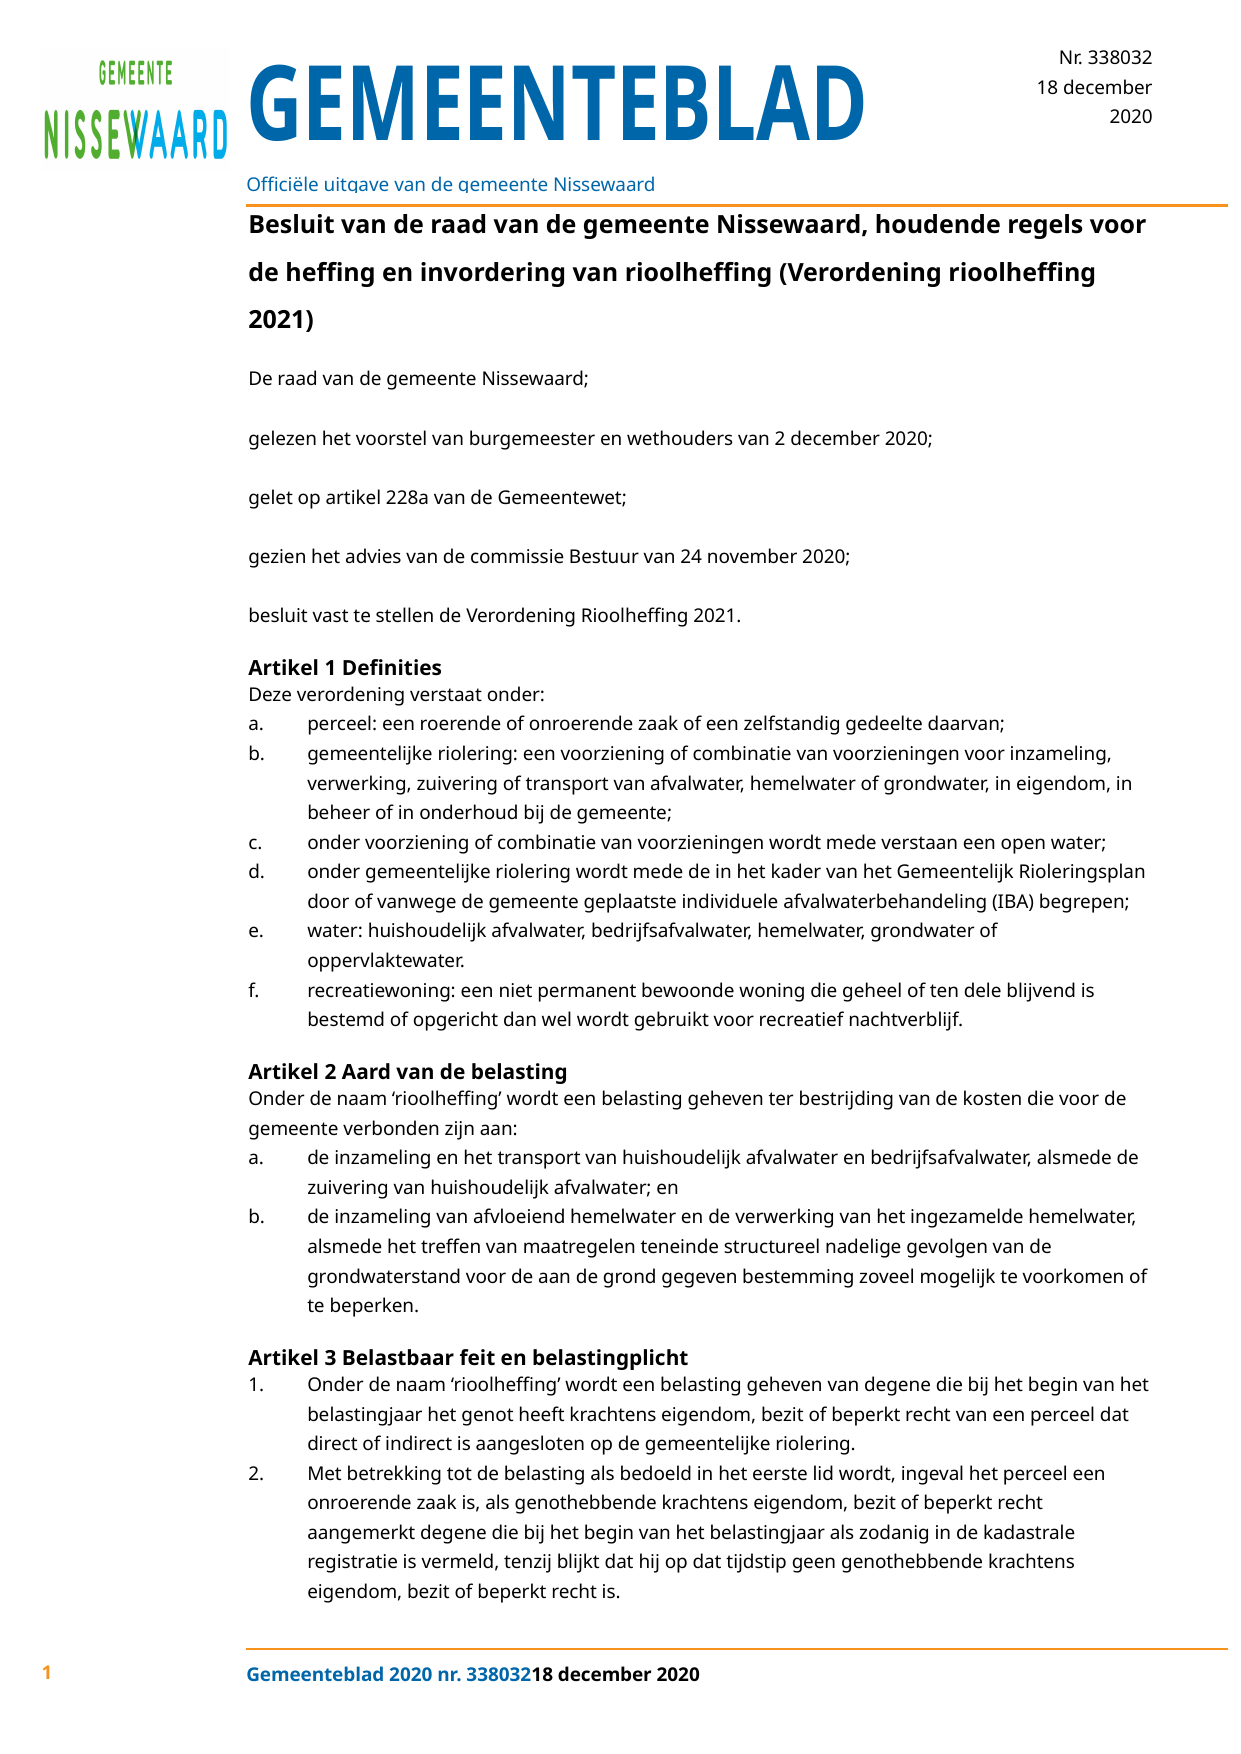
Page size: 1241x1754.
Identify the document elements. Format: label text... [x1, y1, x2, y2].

text Artikel 3 Belastbaar feit en belastingplicht [248, 1343, 1152, 1371]
text besluit vast te stellen de Verordening Rioolheffing 2021. [248, 602, 1152, 628]
picture [41, 47, 231, 172]
text gelezen het voorstel van burgemeester en wethouders van 2 december 2020; [248, 425, 1152, 450]
text Deze verordening verstaat onder: [248, 681, 1152, 707]
list de inzameling en het transport van huishoudelijk afvalwater en bedrijfsafvalwater, alsmede de zuivering van huishoudelijk afvalwater; en [248, 1144, 1152, 1200]
list de inzameling van afvloeiend hemelwater en de verwerking van het ingezamelde hemelwater, alsmede het treffen van maatregelen teneinde structureel nadelige gevolgen van de grondwaterstand voor de aan de grond gegeven bestemming zoveel mogelijk te voorkomen of te beperken. [248, 1204, 1152, 1318]
list Met betrekking tot de belasting als bedoeld in het eerste lid wordt, ingeval het perceel een onroerende zaak is, als genothebbende krachtens eigendom, bezit of beperkt recht aangemerkt degene die bij het begin van het belastingjaar als zodanig in de kadastrale registratie is vermeld, tenzij blijkt dat hij op dat tijdstip geen genothebbende krachtens eigendom, bezit of beperkt recht is. [248, 1460, 1152, 1604]
text Onder de naam ‘rioolheffing’ wordt een belasting geheven ter bestrijding van de kosten die voor de gemeente verbonden zijn aan: [248, 1085, 1152, 1141]
text Besluit van de raad van de gemeente Nissewaard, houdende regels voor de heffing en invordering van rioolheffing (Verordening rioolheffing 2021) [248, 207, 1152, 336]
list onder voorziening of combinatie van voorzieningen wordt mede verstaan een open water; [248, 829, 1152, 855]
list Onder de naam ‘rioolheffing’ wordt een belasting geheven van degene die bij het begin van het belastingjaar het genot heeft krachtens eigendom, bezit of beperkt recht van een perceel dat direct of indirect is aangesloten op de gemeentelijke riolering. [248, 1371, 1152, 1456]
text Artikel 2 Aard van de belasting [248, 1057, 1152, 1085]
list gemeentelijke riolering: een voorziening of combinatie van voorzieningen voor inzameling, verwerking, zuivering of transport van afvalwater, hemelwater of grondwater, in eigendom, in beheer of in onderhoud bij de gemeente; [248, 740, 1152, 825]
text Artikel 1 Definities [248, 653, 1152, 681]
text gelet op artikel 228a van de Gemeentewet; [248, 484, 1152, 509]
list perceel: een roerende of onroerende zaak of een zelfstandig gedeelte daarvan; [248, 711, 1152, 736]
text De raad van de gemeente Nissewaard; [248, 366, 1152, 391]
list water: huishoudelijk afvalwater, bedrijfsafvalwater, hemelwater, grondwater of oppervlaktewater. [248, 918, 1152, 973]
text gezien het advies van de commissie Bestuur van 24 november 2020; [248, 543, 1152, 569]
list onder gemeentelijke riolering wordt mede de in het kader van het Gemeentelijk Rioleringsplan door of vanwege de gemeente geplaatste individuele afvalwaterbehandeling (IBA) begrepen; [248, 858, 1152, 914]
list recreatiewoning: een niet permanent bewoonde woning die geheel of ten dele blijvend is bestemd of opgericht dan wel wordt gebruikt voor recreatief nachtverblijf. [248, 977, 1152, 1032]
